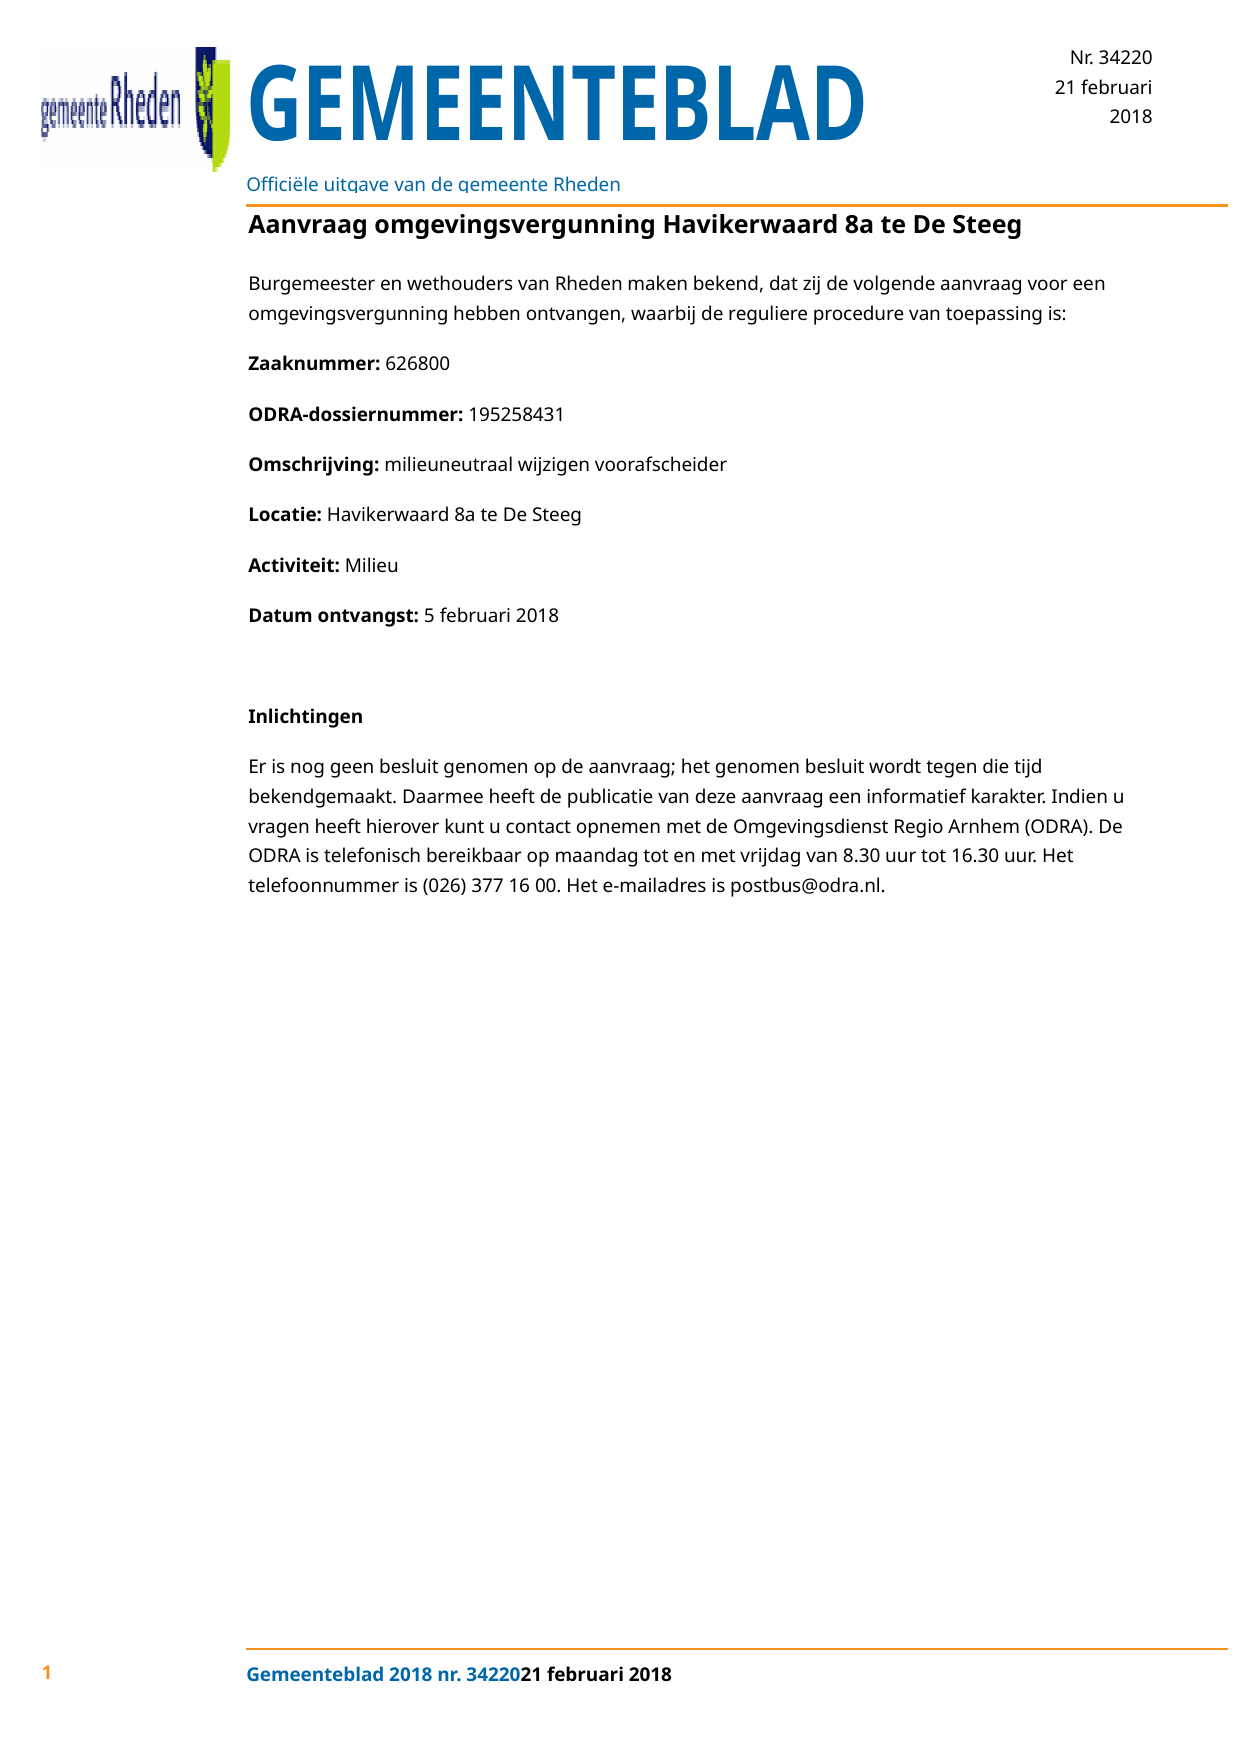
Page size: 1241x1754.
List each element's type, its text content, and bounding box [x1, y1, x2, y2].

text Activiteit: Milieu [248, 552, 1152, 578]
text Aanvraag omgevingsvergunning Havikerwaard 8a te De Steeg [248, 207, 1152, 241]
text Zaaknummer: 626800 [248, 350, 1152, 376]
text Omschrijving: milieuneutraal wijzigen voorafscheider [248, 451, 1152, 477]
text ODRA-dossiernummer: 195258431 [248, 401, 1152, 426]
text Burgemeester en wethouders van Rheden maken bekend, dat zij de volgende aanvraag voor een omgevingsvergunning hebben ontvangen, waarbij de reguliere procedure van toepassing is: [248, 270, 1152, 326]
text Datum ontvangst: 5 februari 2018 [248, 602, 1152, 628]
picture [41, 47, 231, 172]
text Er is nog geen besluit genomen op de aanvraag; het genomen besluit wordt tegen die tijd bekendgemaakt. Daarmee heeft de publicatie van deze aanvraag een informatief karakter. Indien u vragen heeft hierover kunt u contact opnemen met de Omgevingsdienst Regio Arnhem (ODRA). De ODRA is telefonisch bereikbaar op maandag tot en met vrijdag van 8.30 uur tot 16.30 uur. Het telefoonnummer is (026) 377 16 00. Het e-mailadres is postbus@odra.nl. [248, 754, 1152, 898]
text Locatie: Havikerwaard 8a te De Steeg [248, 502, 1152, 527]
text Inlichtingen [248, 703, 1152, 729]
